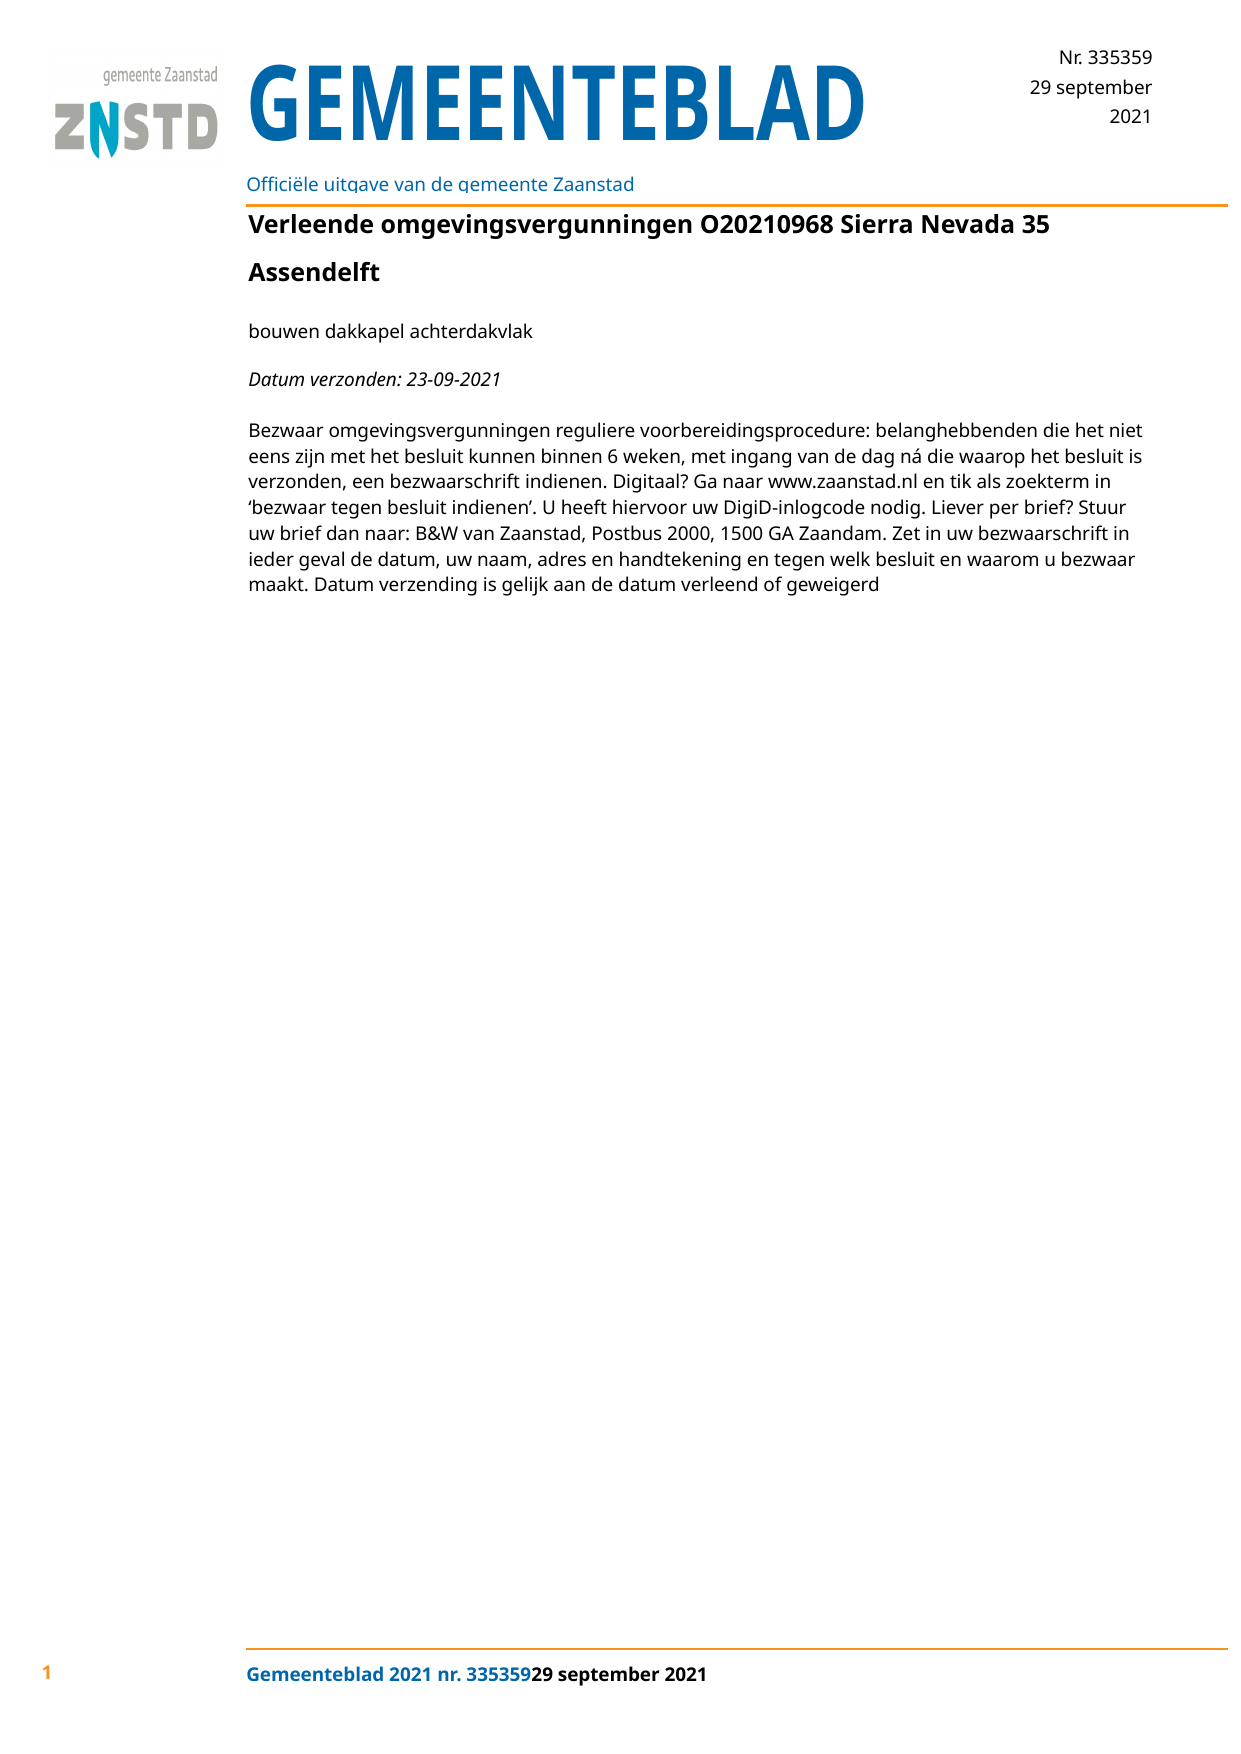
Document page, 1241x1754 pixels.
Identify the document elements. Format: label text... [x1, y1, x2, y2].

text Bezwaar omgevingsvergunningen reguliere voorbereidingsprocedure: belanghebbenden die het niet eens zijn met het besluit kunnen binnen 6 weken, met ingang van de dag ná die waarop het besluit is verzonden, een bezwaarschrift indienen. Digitaal? Ga naar www.zaanstad.nl en tik als zoekterm in ‘bezwaar tegen besluit indienen’. U heeft hiervoor uw DigiD-inlogcode nodig. Liever per brief? Stuur uw brief dan naar: B&W van Zaanstad, Postbus 2000, 1500 GA Zaandam. Zet in uw bezwaarschrift in ieder geval de datum, uw naam, adres en handtekening en tegen welk besluit en waarom u bezwaar maakt. Datum verzending is gelijk aan de datum verleend of geweigerd [248, 417, 1152, 597]
text Verleende omgevingsvergunningen O20210968 Sierra Nevada 35 Assendelft [248, 207, 1152, 288]
picture [41, 47, 231, 172]
text Datum verzonden: 23-09-2021 [248, 366, 1152, 391]
text bouwen dakkapel achterdakvlak [248, 318, 1152, 344]
